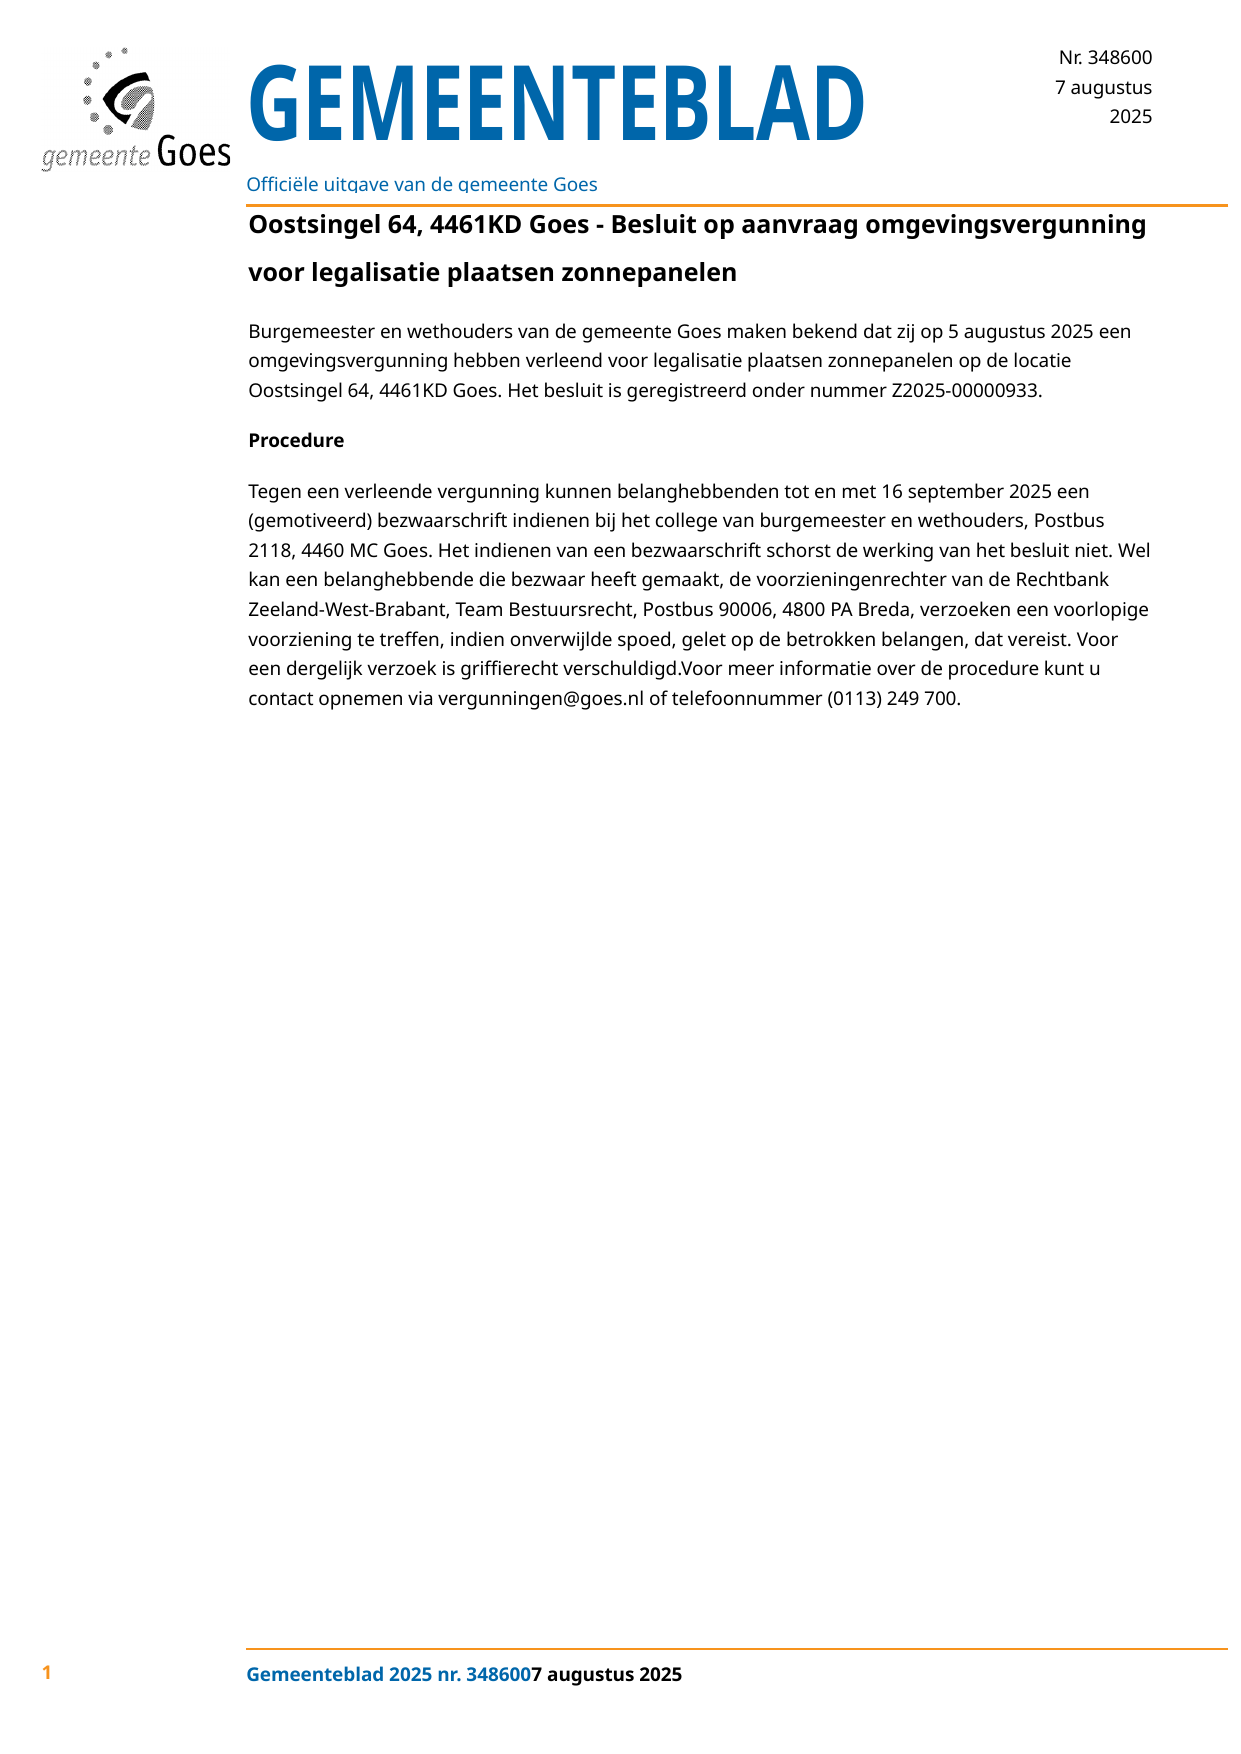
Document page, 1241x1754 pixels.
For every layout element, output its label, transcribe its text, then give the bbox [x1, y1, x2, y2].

text Procedure [248, 427, 1152, 453]
text Tegen een verleende vergunning kunnen belanghebbenden tot en met 16 september 2025 een (gemotiveerd) bezwaarschrift indienen bij het college van burgemeester en wethouders, Postbus 2118, 4460 MC Goes. Het indienen van een bezwaarschrift schorst de werking van het besluit niet. Wel kan een belanghebbende die bezwaar heeft gemaakt, de voorzieningenrechter van de Rechtbank Zeeland-West-Brabant, Team Bestuursrecht, Postbus 90006, 4800 PA Breda, verzoeken een voorlopige voorziening te treffen, indien onverwijlde spoed, gelet op de betrokken belangen, dat vereist. Voor een dergelijk verzoek is griffierecht verschuldigd.Voor meer informatie over de procedure kunt u contact opnemen via vergunningen@goes.nl of telefoonnummer (0113) 249 700. [248, 478, 1152, 711]
text Oostsingel 64, 4461KD Goes - Besluit op aanvraag omgevingsvergunning voor legalisatie plaatsen zonnepanelen [248, 207, 1152, 288]
picture [41, 47, 231, 172]
text Burgemeester en wethouders van de gemeente Goes maken bekend dat zij op 5 augustus 2025 een omgevingsvergunning hebben verleend voor legalisatie plaatsen zonnepanelen op de locatie Oostsingel 64, 4461KD Goes. Het besluit is geregistreerd onder nummer Z2025-00000933. [248, 318, 1152, 403]
